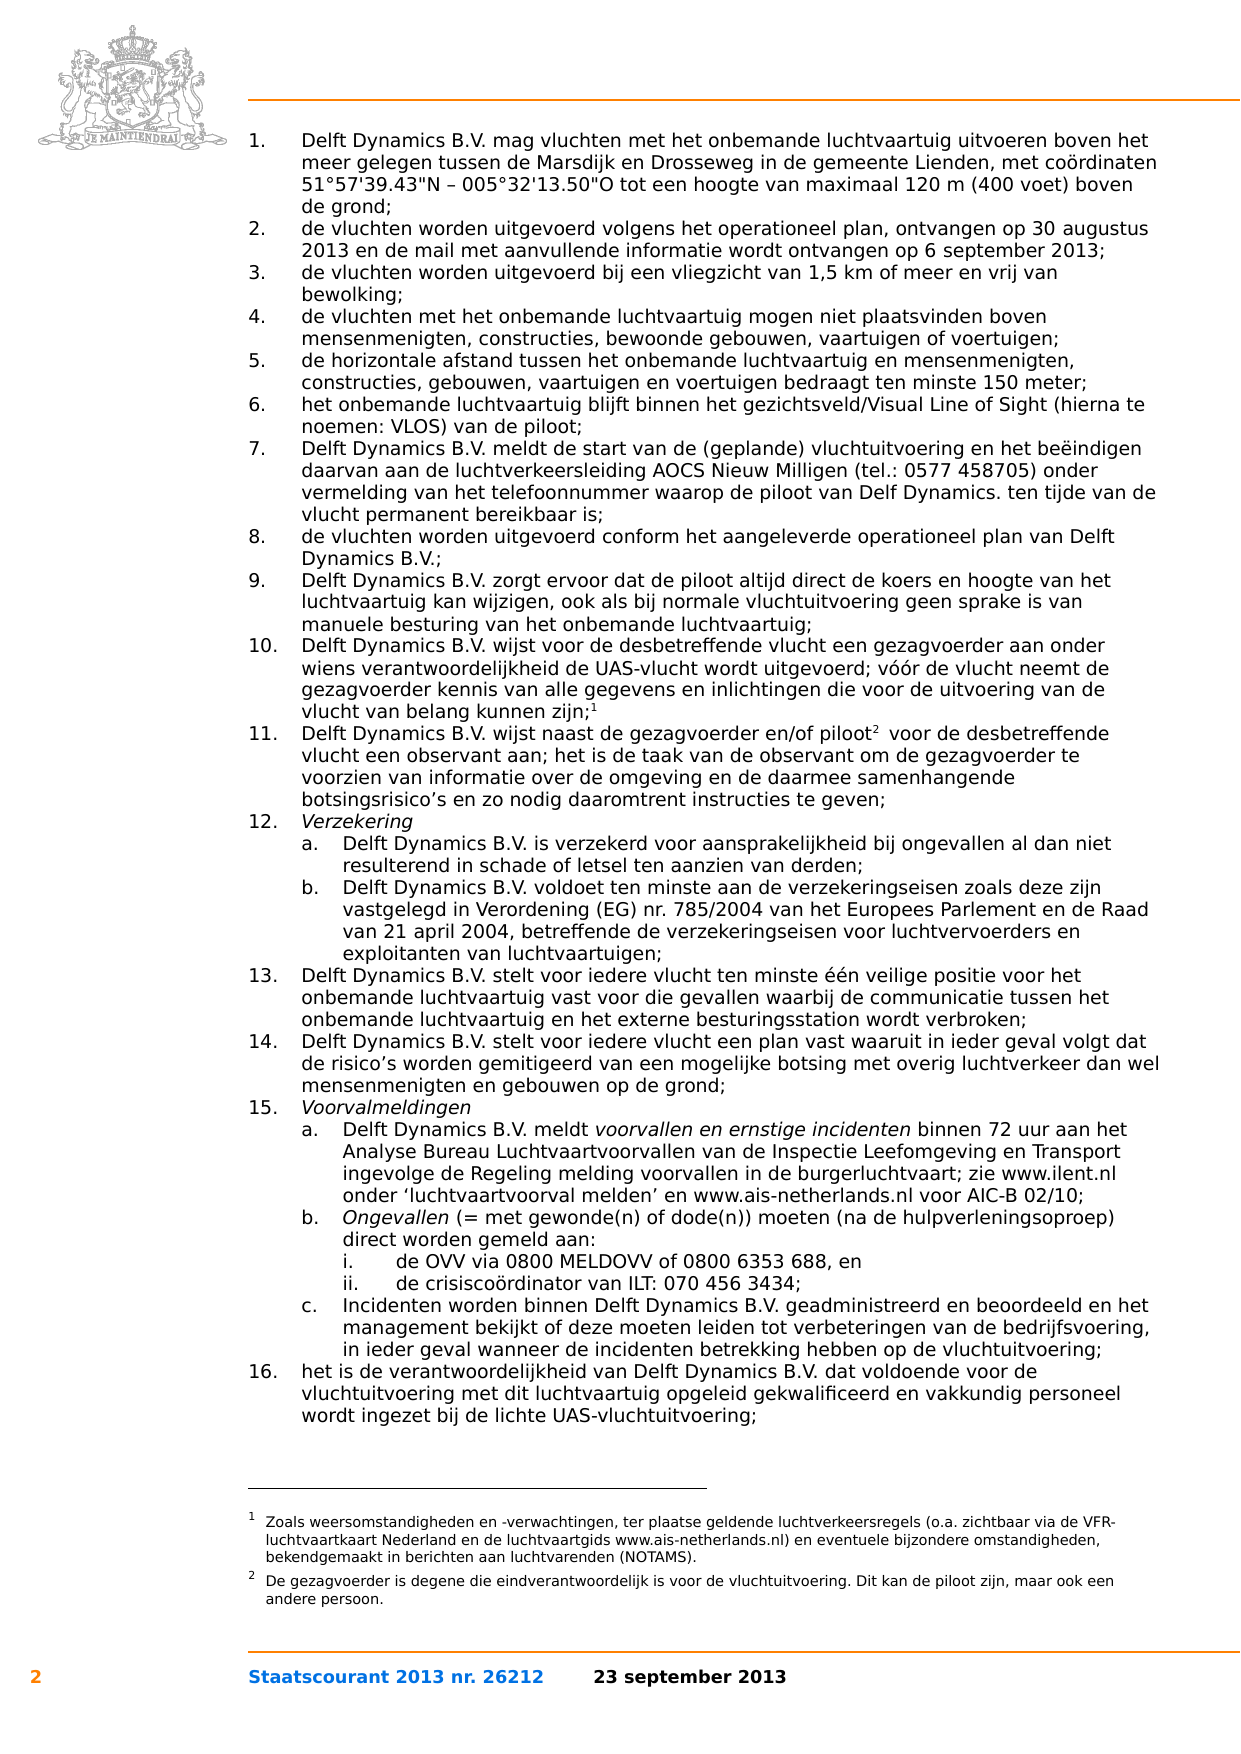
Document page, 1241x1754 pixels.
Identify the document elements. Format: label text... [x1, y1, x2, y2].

text 4. de vluchten met het onbemande luchtvaartuig mogen niet plaatsvinden boven mensenmenigten, constructies, bewoonde gebouwen, vaartuigen of voertuigen; [248, 306, 1163, 350]
text b. Delft Dynamics B.V. voldoet ten minste aan de verzekeringseisen zoals deze zijn vastgelegd in Verordening (EG) nr. 785/2004 van het Europees Parlement en de Raad van 21 april 2004, betreffende de verzekeringseisen voor luchtvervoerders en exploitanten van luchtvaartuigen; [301, 877, 1163, 965]
text i. de OVV via 0800 MELDOVV of 0800 6353 688, en [342, 1251, 1163, 1273]
text 5. de horizontale afstand tussen het onbemande luchtvaartuig en mensenmenigten, constructies, gebouwen, vaartuigen en voertuigen bedraagt ten minste 150 meter; [248, 350, 1163, 394]
picture [38, 25, 227, 150]
text 2. de vluchten worden uitgevoerd volgens het operationeel plan, ontvangen op 30 augustus 2013 en de mail met aanvullende informatie wordt ontvangen op 6 september 2013; [248, 218, 1163, 262]
text 10. Delft Dynamics B.V. wijst voor de desbetreffende vlucht een gezagvoerder aan onder wiens verantwoordelijkheid de UAS-vlucht wordt uitgevoerd; vóór de vlucht neemt de gezagvoerder kennis van alle gegevens en inlichtingen die voor de uitvoering van de vlucht van belang kunnen zijn; [248, 635, 1163, 723]
text De gezagvoerder is degene die eindverantwoordelijk is voor de vluchtuitvoering. Dit kan de piloot zijn, maar ook een andere persoon. [248, 1569, 1163, 1608]
text 8. de vluchten worden uitgevoerd conform het aangeleverde operationeel plan van Delft Dynamics B.V.; [248, 526, 1163, 569]
text a. Delft Dynamics B.V. meldt voorvallen en ernstige incidenten binnen 72 uur aan het Analyse Bureau Luchtvaartvoorvallen van de Inspectie Leefomgeving en Transport ingevolge de Regeling melding voorvallen in de burgerluchtvaart; zie www.ilent.nl onder ‘luchtvaartvoorval melden’ en www.ais-netherlands.nl voor AIC-B 02/10; [301, 1119, 1163, 1207]
text c. Incidenten worden binnen Delft Dynamics B.V. geadministreerd en beoordeeld en het management bekijkt of deze moeten leiden tot verbeteringen van de bedrijfsvoering, in ieder geval wanneer de incidenten betrekking hebben op de vluchtuitvoering; [301, 1295, 1163, 1361]
text 1. Delft Dynamics B.V. mag vluchten met het onbemande luchtvaartuig uitvoeren boven het meer gelegen tussen de Marsdijk en Drosseweg in de gemeente Lienden, met coördinaten 51°57'39.43"N – 005°32'13.50"O tot een hoogte van maximaal 120 m (400 voet) boven de grond; [248, 130, 1163, 218]
text 3. de vluchten worden uitgevoerd bij een vliegzicht van 1,5 km of meer en vrij van bewolking; [248, 262, 1163, 306]
text b. Ongevallen (= met gewonde(n) of dode(n)) moeten (na de hulpverleningsoproep) direct worden gemeld aan: [301, 1207, 1163, 1251]
text 13. Delft Dynamics B.V. stelt voor iedere vlucht ten minste één veilige positie voor het onbemande luchtvaartuig vast voor die gevallen waarbij de communicatie tussen het onbemande luchtvaartuig en het externe besturingsstation wordt verbroken; [248, 965, 1163, 1031]
text Zoals weersomstandigheden en -verwachtingen, ter plaatse geldende luchtverkeersregels (o.a. zichtbaar via de VFR-luchtvaartkaart Nederland en de luchtvaartgids www.ais-netherlands.nl) en eventuele bijzondere omstandigheden, bekendgemaakt in berichten aan luchtvarenden (NOTAMS). [248, 1510, 1163, 1566]
text 15. Voorvalmeldingen [248, 1097, 1163, 1119]
text 11. Delft Dynamics B.V. wijst naast de gezagvoerder en/of piloot voor de desbetreffende vlucht een observant aan; het is de taak van de observant om de gezagvoerder te voorzien van informatie over de omgeving en de daarmee samenhangende botsingsrisico’s en zo nodig daaromtrent instructies te geven; [248, 723, 1163, 811]
text 14. Delft Dynamics B.V. stelt voor iedere vlucht een plan vast waaruit in ieder geval volgt dat de risico’s worden gemitigeerd van een mogelijke botsing met overig luchtverkeer dan wel mensenmenigten en gebouwen op de grond; [248, 1031, 1163, 1097]
text 6. het onbemande luchtvaartuig blijft binnen het gezichtsveld/Visual Line of Sight (hierna te noemen: VLOS) van de piloot; [248, 394, 1163, 438]
text ii. de crisiscoördinator van ILT: 070 456 3434; [342, 1273, 1163, 1295]
text 7. Delft Dynamics B.V. meldt de start van de (geplande) vluchtuitvoering en het beëindigen daarvan aan de luchtverkeersleiding AOCS Nieuw Milligen (tel.: 0577 458705) onder vermelding van het telefoonnummer waarop de piloot van Delf Dynamics. ten tijde van de vlucht permanent bereikbaar is; [248, 438, 1163, 526]
text 9. Delft Dynamics B.V. zorgt ervoor dat de piloot altijd direct de koers en hoogte van het luchtvaartuig kan wijzigen, ook als bij normale vluchtuitvoering geen sprake is van manuele besturing van het onbemande luchtvaartuig; [248, 569, 1163, 635]
text a. Delft Dynamics B.V. is verzekerd voor aansprakelijkheid bij ongevallen al dan niet resulterend in schade of letsel ten aanzien van derden; [301, 833, 1163, 877]
text 16. het is de verantwoordelijkheid van Delft Dynamics B.V. dat voldoende voor de vluchtuitvoering met dit luchtvaartuig opgeleid gekwalificeerd en vakkundig personeel wordt ingezet bij de lichte UAS-vluchtuitvoering; [248, 1361, 1163, 1427]
text 12. Verzekering [248, 811, 1163, 833]
